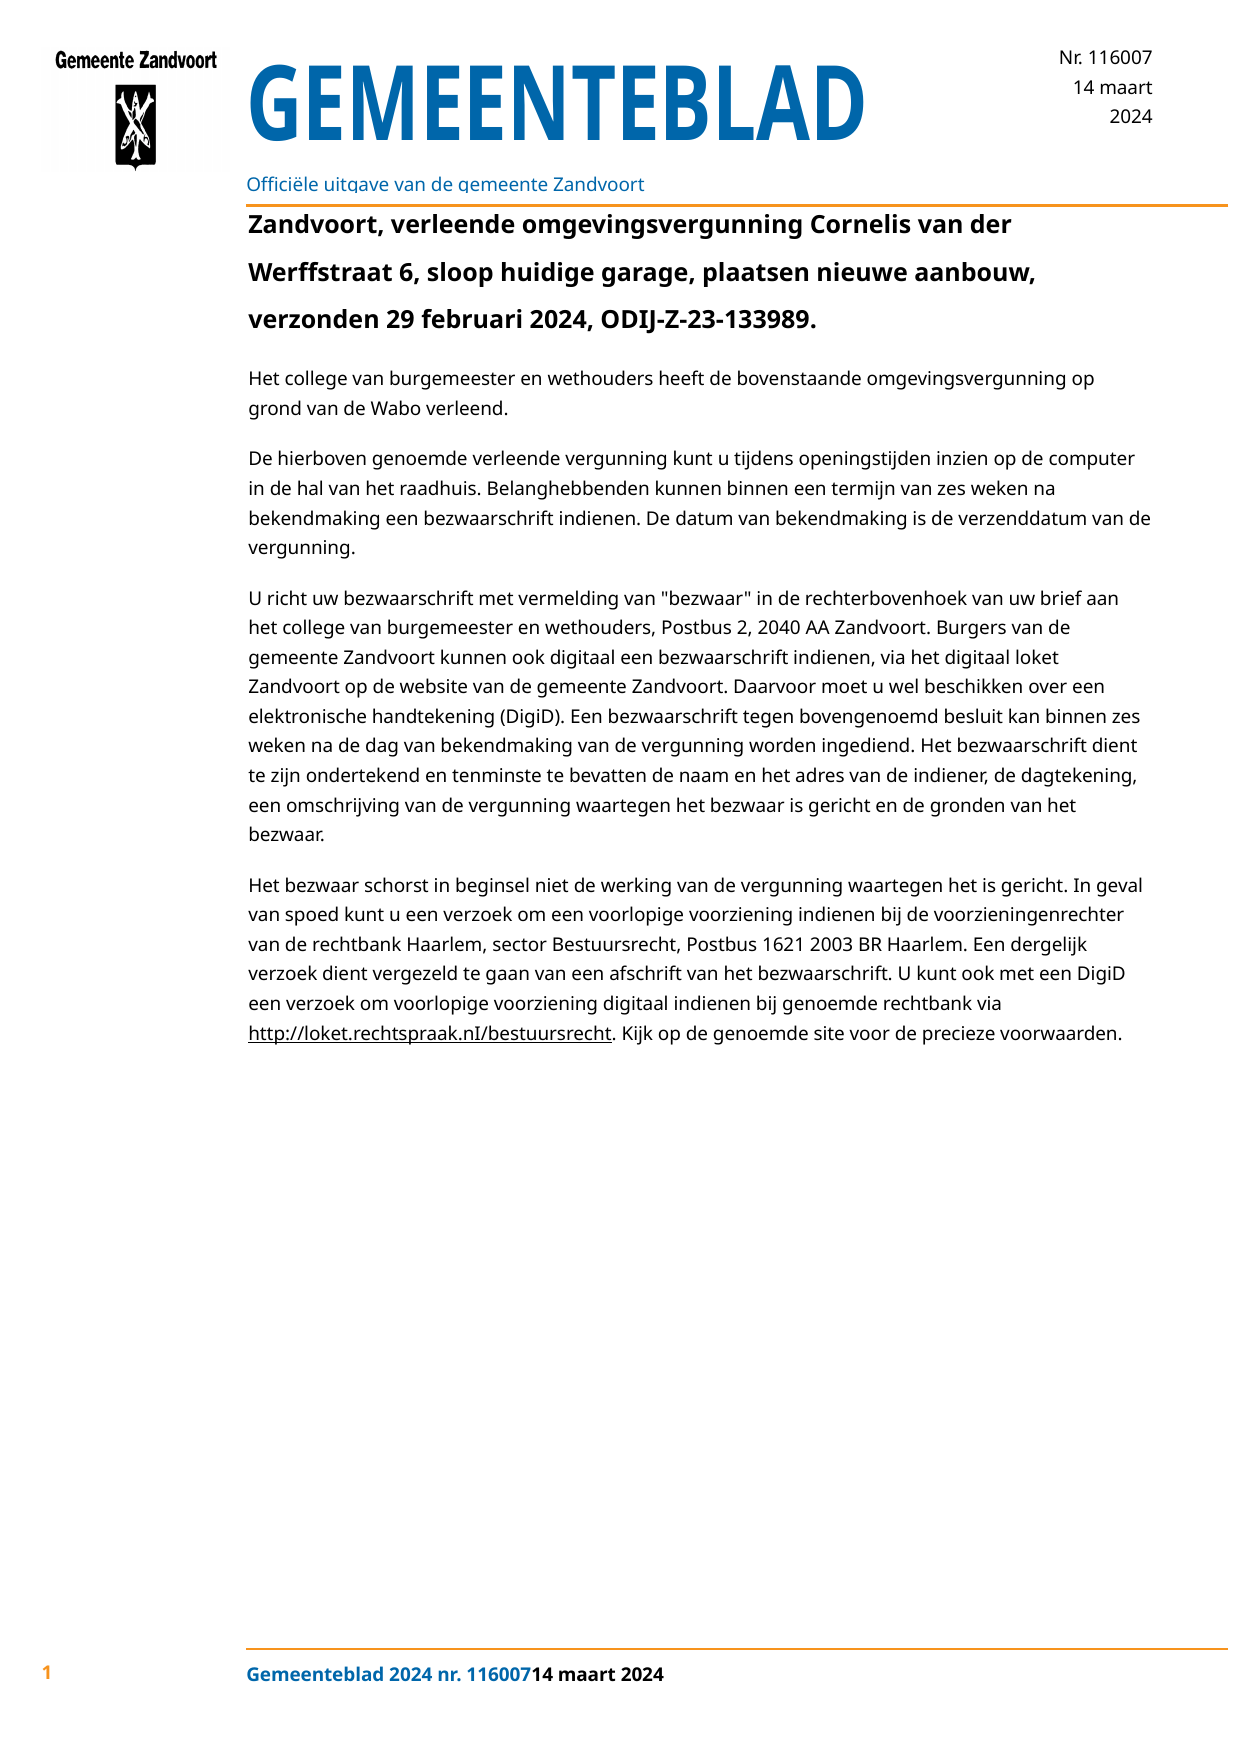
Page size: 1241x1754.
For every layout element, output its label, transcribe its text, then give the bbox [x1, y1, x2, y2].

picture [41, 47, 231, 172]
text Het bezwaar schorst in beginsel niet de werking van de vergunning waartegen het is gericht. In geval van spoed kunt u een verzoek om een voorlopige voorziening indienen bij de voorzieningenrechter van de rechtbank Haarlem, sector Bestuursrecht, Postbus 1621 2003 BR Haarlem. Een dergelijk verzoek dient vergezeld te gaan van een afschrift van het bezwaarschrift. U kunt ook met een DigiD een verzoek om voorlopige voorziening digitaal indienen bij genoemde rechtbank via http://loket.rechtspraak.nI/bestuursrecht. Kijk op de genoemde site voor de precieze voorwaarden. [248, 872, 1152, 1045]
text U richt uw bezwaarschrift met vermelding van "bezwaar" in de rechterbovenhoek van uw brief aan het college van burgemeester en wethouders, Postbus 2, 2040 AA Zandvoort. Burgers van de gemeente Zandvoort kunnen ook digitaal een bezwaarschrift indienen, via het digitaal loket Zandvoort op de website van de gemeente Zandvoort. Daarvoor moet u wel beschikken over een elektronische handtekening (DigiD). Een bezwaarschrift tegen bovengenoemd besluit kan binnen zes weken na de dag van bekendmaking van de vergunning worden ingediend. Het bezwaarschrift dient te zijn ondertekend en tenminste te bevatten de naam en het adres van de indiener, de dagtekening, een omschrijving van de vergunning waartegen het bezwaar is gericht en de gronden van het bezwaar. [248, 585, 1152, 847]
text Het college van burgemeester en wethouders heeft de bovenstaande omgevingsvergunning op grond van de Wabo verleend. [248, 366, 1152, 421]
text Zandvoort, verleende omgevingsvergunning Cornelis van der Werffstraat 6, sloop huidige garage, plaatsen nieuwe aanbouw, verzonden 29 februari 2024, ODIJ-Z-23-133989. [248, 207, 1152, 336]
text De hierboven genoemde verleende vergunning kunt u tijdens openingstijden inzien op de computer in de hal van het raadhuis. Belanghebbenden kunnen binnen een termijn van zes weken na bekendmaking een bezwaarschrift indienen. De datum van bekendmaking is de verzenddatum van de vergunning. [248, 446, 1152, 560]
